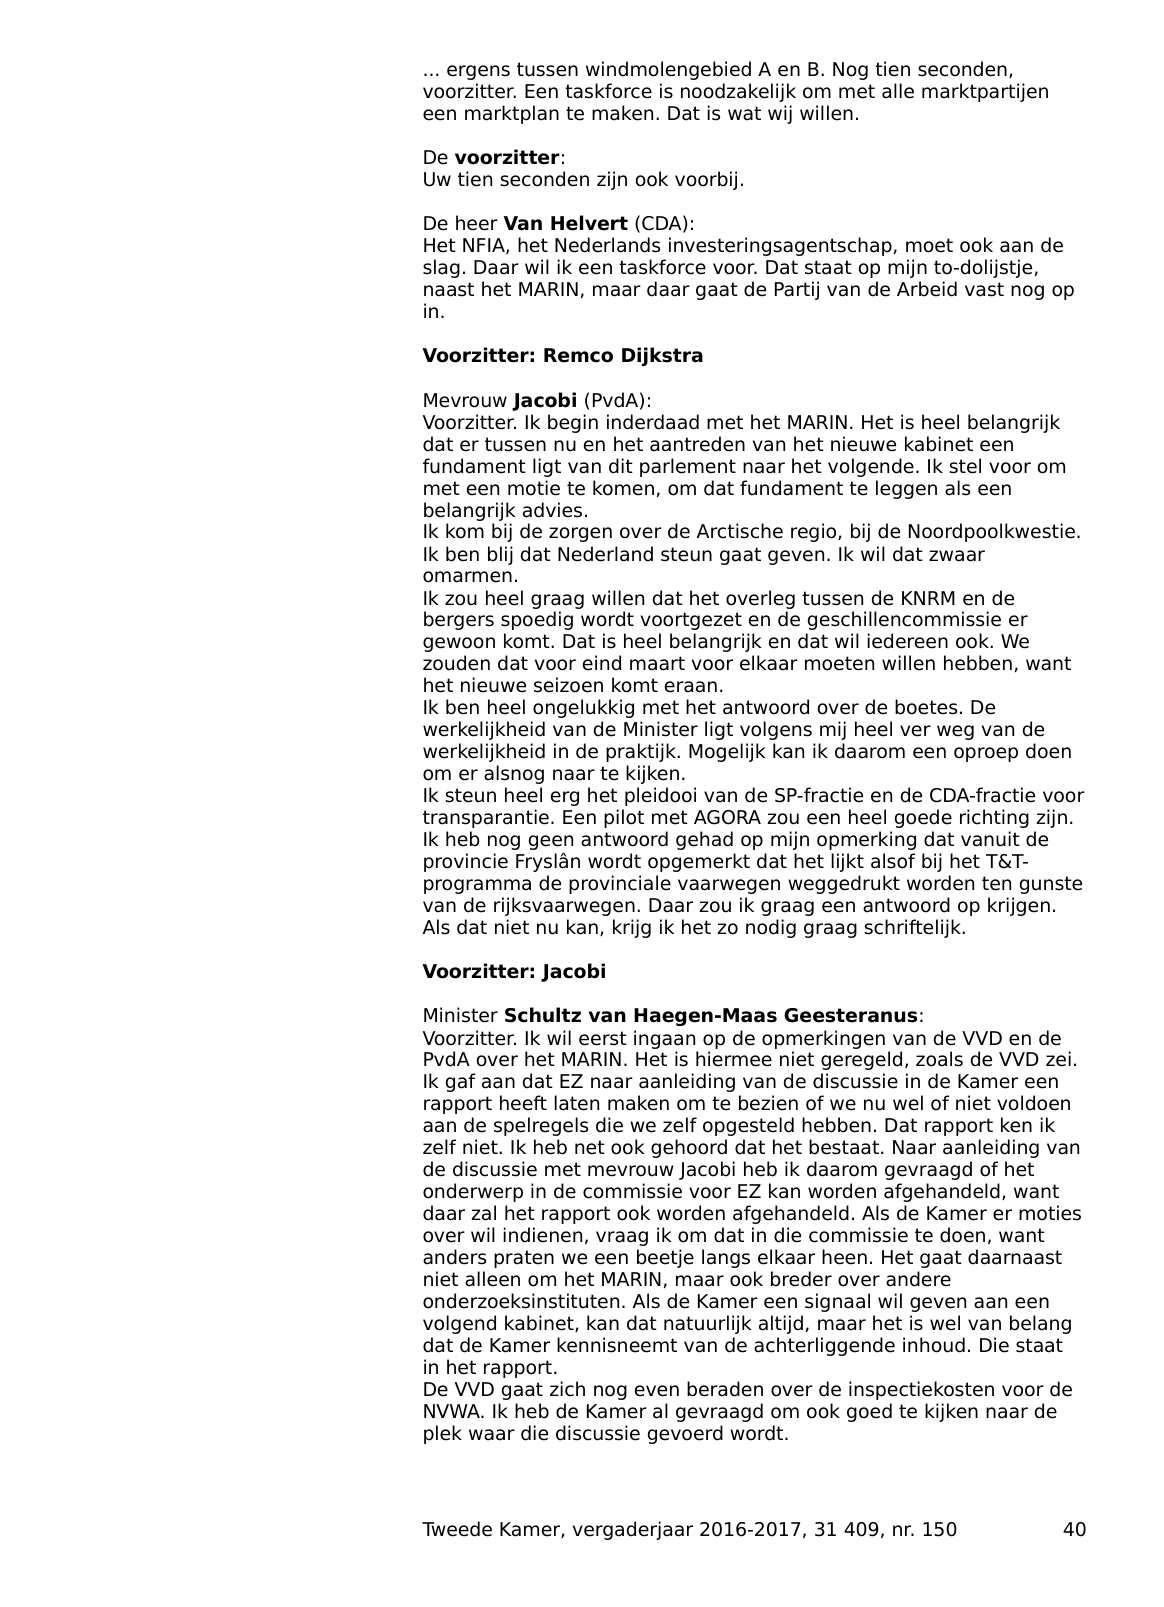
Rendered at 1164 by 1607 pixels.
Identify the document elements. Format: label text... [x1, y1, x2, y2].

text De heer Van Helvert (CDA): [422, 213, 1087, 235]
text Uw tien seconden zijn ook voorbij. [422, 169, 1087, 191]
subtitle Voorzitter: Remco Dijkstra [422, 345, 1087, 367]
text Voorzitter. Ik wil eerst ingaan op de opmerkingen van de VVD en de PvdA over het MARIN. Het is hiermee niet geregeld, zoals de VVD zei. Ik gaf aan dat EZ naar aanleiding van de discussie in de Kamer een rapport heeft laten maken om te bezien of we nu wel of niet voldoen aan de spelregels die we zelf opgesteld hebben. Dat rapport ken ik zelf niet. Ik heb net ook gehoord dat het bestaat. Naar aanleiding van de discussie met mevrouw Jacobi heb ik daarom gevraagd of het onderwerp in de commissie voor EZ kan worden afgehandeld, want daar zal het rapport ook worden afgehandeld. Als de Kamer er moties over wil indienen, vraag ik om dat in die commissie te doen, want anders praten we een beetje langs elkaar heen. Het gaat daarnaast niet alleen om het MARIN, maar ook breder over andere onderzoeksinstituten. Als de Kamer een signaal wil geven aan een volgend kabinet, kan dat natuurlijk altijd, maar het is wel van belang dat de Kamer kennisneemt van de achterliggende inhoud. Die staat in het rapport. [422, 1027, 1087, 1379]
text Voorzitter. Ik begin inderdaad met het MARIN. Het is heel belangrijk dat er tussen nu en het aantreden van het nieuwe kabinet een fundament ligt van dit parlement naar het volgende. Ik stel voor om met een motie te komen, om dat fundament te leggen als een belangrijk advies. [422, 412, 1087, 521]
text Ik heb nog geen antwoord gehad op mijn opmerking dat vanuit de provincie Fryslân wordt opgemerkt dat het lijkt alsof bij het T&T-programma de provinciale vaarwegen weggedrukt worden ten gunste van de rijksvaarwegen. Daar zou ik graag een antwoord op krijgen. Als dat niet nu kan, krijg ik het zo nodig graag schriftelijk. [422, 829, 1087, 939]
text Mevrouw Jacobi (PvdA): [422, 389, 1087, 412]
text Het NFIA, het Nederlands investeringsagentschap, moet ook aan de slag. Daar wil ik een taskforce voor. Dat staat op mijn to-dolijstje, naast het MARIN, maar daar gaat de Partij van de Arbeid vast nog op in. [422, 235, 1087, 323]
text Minister Schultz van Haegen-Maas Geesteranus: [422, 1005, 1087, 1027]
text Ik zou heel graag willen dat het overleg tussen de KNRM en de bergers spoedig wordt voortgezet en de geschillencommissie er gewoon komt. Dat is heel belangrijk en dat wil iedereen ook. We zouden dat voor eind maart voor elkaar moeten willen hebben, want het nieuwe seizoen komt eraan. [422, 587, 1087, 697]
text ... ergens tussen windmolengebied A en B. Nog tien seconden, voorzitter. Een taskforce is noodzakelijk om met alle marktpartijen een marktplan te maken. Dat is wat wij willen. [422, 59, 1087, 125]
text Ik kom bij de zorgen over de Arctische regio, bij de Noordpoolkwestie. Ik ben blij dat Nederland steun gaat geven. Ik wil dat zwaar omarmen. [422, 521, 1087, 587]
subtitle Voorzitter: Jacobi [422, 961, 1087, 983]
text De VVD gaat zich nog even beraden over de inspectiekosten voor de NVWA. Ik heb de Kamer al gevraagd om ook goed te kijken naar de plek waar die discussie gevoerd wordt. [422, 1379, 1087, 1445]
text Ik steun heel erg het pleidooi van de SP-fractie en de CDA-fractie voor transparantie. Een pilot met AGORA zou een heel goede richting zijn. [422, 785, 1087, 829]
text De voorzitter: [422, 147, 1087, 169]
text Ik ben heel ongelukkig met het antwoord over de boetes. De werkelijkheid van de Minister ligt volgens mij heel ver weg van de werkelijkheid in de praktijk. Mogelijk kan ik daarom een oproep doen om er alsnog naar te kijken. [422, 697, 1087, 785]
